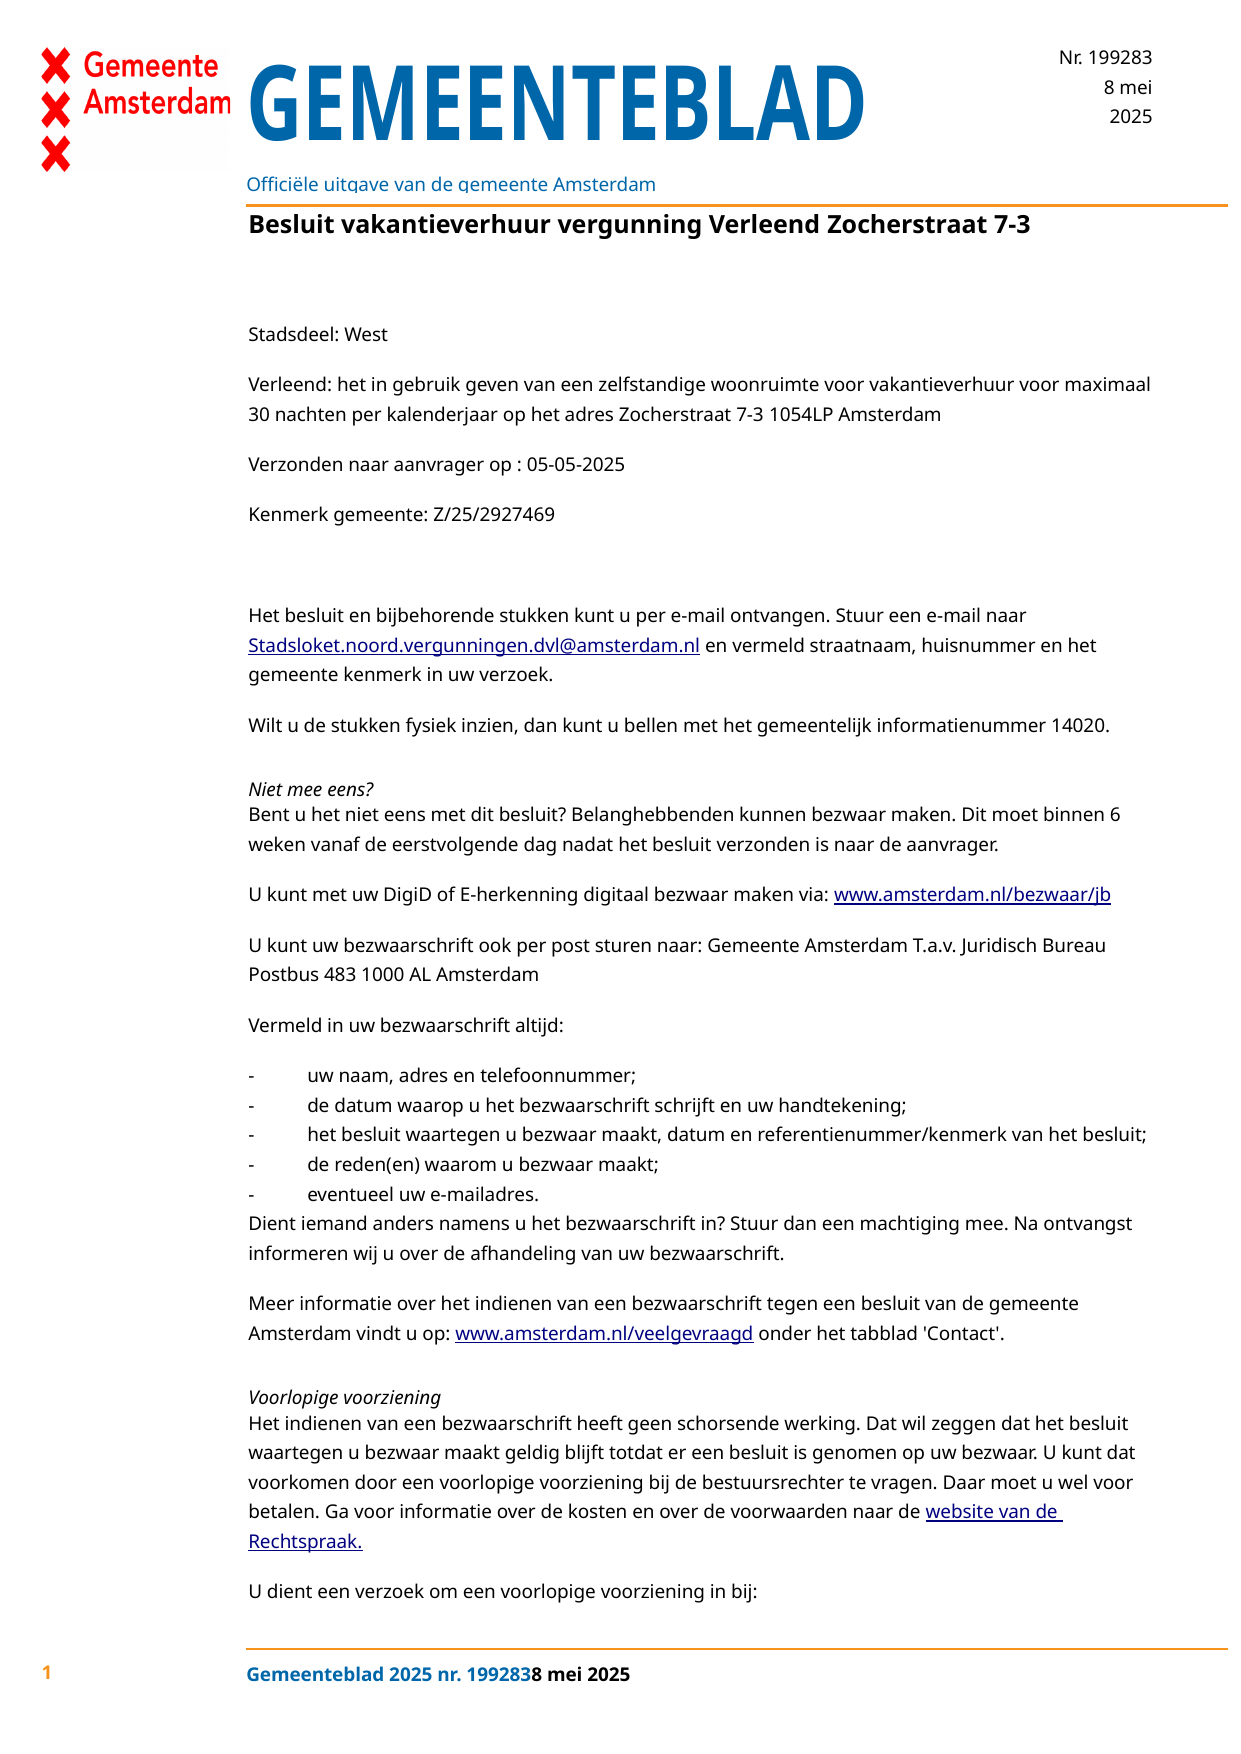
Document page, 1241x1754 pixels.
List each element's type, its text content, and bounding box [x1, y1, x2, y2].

text Wilt u de stukken fysiek inzien, dan kunt u bellen met het gemeentelijk informatienummer 14020. [248, 712, 1152, 738]
text Besluit vakantieverhuur vergunning Verleend Zocherstraat 7-3 [248, 207, 1152, 241]
list de reden(en) waarom u bezwaar maakt; [248, 1151, 1152, 1177]
list de datum waarop u het bezwaarschrift schrijft en uw handtekening; [248, 1092, 1152, 1118]
text Meer informatie over het indienen van een bezwaarschrift tegen een besluit van de gemeente Amsterdam vindt u op: www.amsterdam.nl/veelgevraagd onder het tabblad 'Contact'. [248, 1290, 1152, 1346]
list eventueel uw e-mailadres. [248, 1181, 1152, 1207]
text U kunt uw bezwaarschrift ook per post sturen naar: Gemeente Amsterdam T.a.v. Juridisch Bureau Postbus 483 1000 AL Amsterdam [248, 932, 1152, 987]
picture [41, 47, 231, 172]
text Voorlopige voorziening [248, 1384, 1152, 1410]
text Niet mee eens? [248, 776, 1152, 802]
text Vermeld in uw bezwaarschrift altijd: [248, 1012, 1152, 1038]
list het besluit waartegen u bezwaar maakt, datum en referentienummer/kenmerk van het besluit; [248, 1122, 1152, 1147]
text Stadsdeel: West [248, 321, 1152, 346]
text Het indienen van een bezwaarschrift heeft geen schorsende werking. Dat wil zeggen dat het besluit waartegen u bezwaar maakt geldig blijft totdat er een besluit is genomen op uw bezwaar. U kunt dat voorkomen door een voorlopige voorziening bij de bestuursrechter te vragen. Daar moet u wel voor betalen. Ga voor informatie over de kosten en over de voorwaarden naar de website van de Rechtspraak. [248, 1410, 1152, 1554]
text U kunt met uw DigiD of E-herkenning digitaal bezwaar maken via: www.amsterdam.nl/bezwaar/jb [248, 882, 1152, 907]
text Verleend: het in gebruik geven van een zelfstandige woonruimte voor vakantieverhuur voor maximaal 30 nachten per kalenderjaar op het adres Zocherstraat 7-3 1054LP Amsterdam [248, 371, 1152, 426]
text Bent u het niet eens met dit besluit? Belanghebbenden kunnen bezwaar maken. Dit moet binnen 6 weken vanaf de eerstvolgende dag nadat het besluit verzonden is naar de aanvrager. [248, 802, 1152, 857]
list uw naam, adres en telefoonnummer; [248, 1062, 1152, 1088]
text Verzonden naar aanvrager op : 05-05-2025 [248, 451, 1152, 477]
text Dient iemand anders namens u het bezwaarschrift in? Stuur dan een machtiging mee. Na ontvangst informeren wij u over de afhandeling van uw bezwaarschrift. [248, 1210, 1152, 1266]
text Het besluit en bijbehorende stukken kunt u per e-mail ontvangen. Stuur een e-mail naar Stadsloket.noord.vergunningen.dvl@amsterdam.nl en vermeld straatnaam, huisnummer en het gemeente kenmerk in uw verzoek. [248, 602, 1152, 687]
text U dient een verzoek om een voorlopige voorziening in bij: [248, 1578, 1152, 1604]
text Kenmerk gemeente: Z/25/2927469 [248, 502, 1152, 527]
